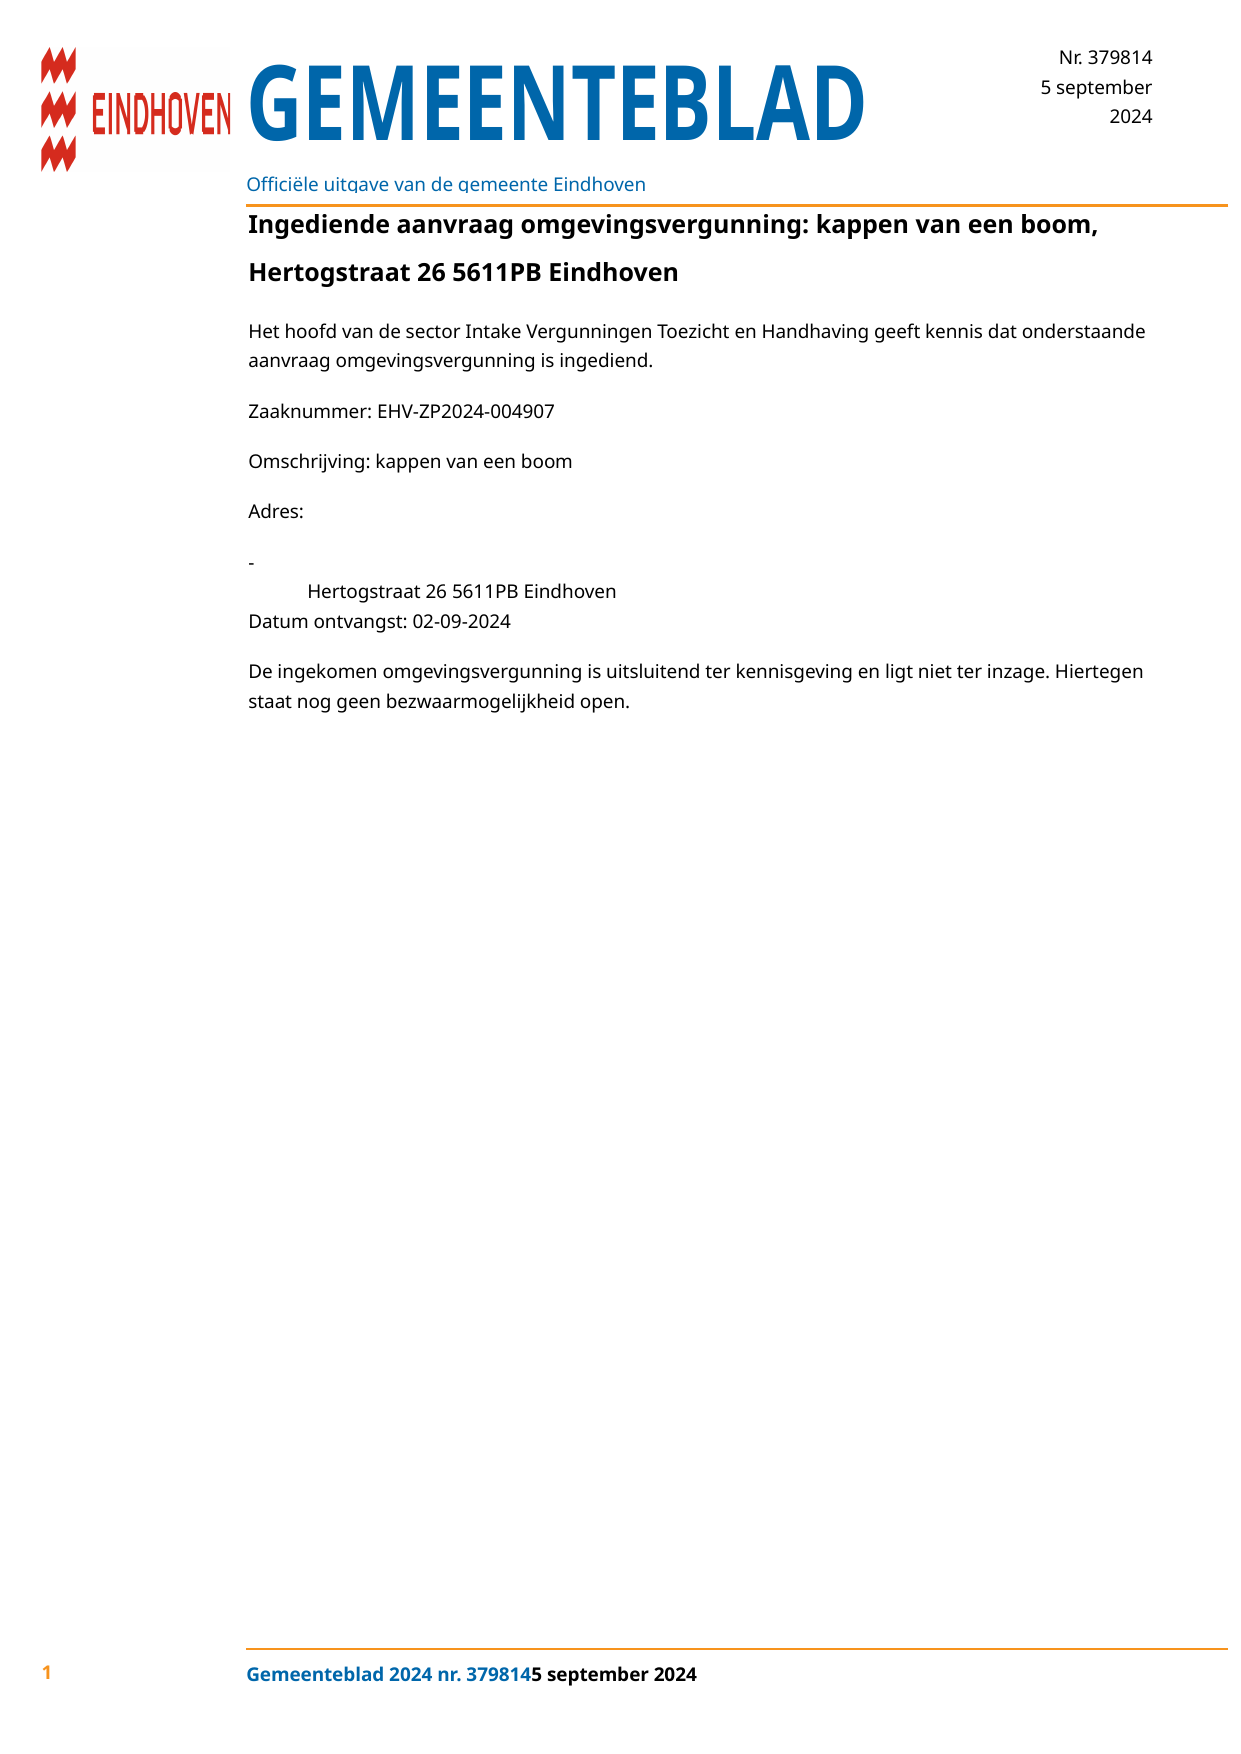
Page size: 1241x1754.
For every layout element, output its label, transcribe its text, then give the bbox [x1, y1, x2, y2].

text Ingediende aanvraag omgevingsvergunning: kappen van een boom, Hertogstraat 26 5611PB Eindhoven [248, 207, 1152, 288]
list Hertogstraat 26 5611PB Eindhoven [248, 579, 1152, 604]
text De ingekomen omgevingsvergunning is uitsluitend ter kennisgeving en ligt niet ter inzage. Hiertegen staat nog geen bezwaarmogelijkheid open. [248, 659, 1152, 714]
text Het hoofd van de sector Intake Vergunningen Toezicht en Handhaving geeft kennis dat onderstaande aanvraag omgevingsvergunning is ingediend. [248, 318, 1152, 373]
picture [41, 47, 231, 172]
text Datum ontvangst: 02-09-2024 [248, 608, 1152, 634]
text Adres: [248, 499, 1152, 524]
text Zaaknummer: EHV-ZP2024-004907 [248, 398, 1152, 424]
text Omschrijving: kappen van een boom [248, 448, 1152, 474]
